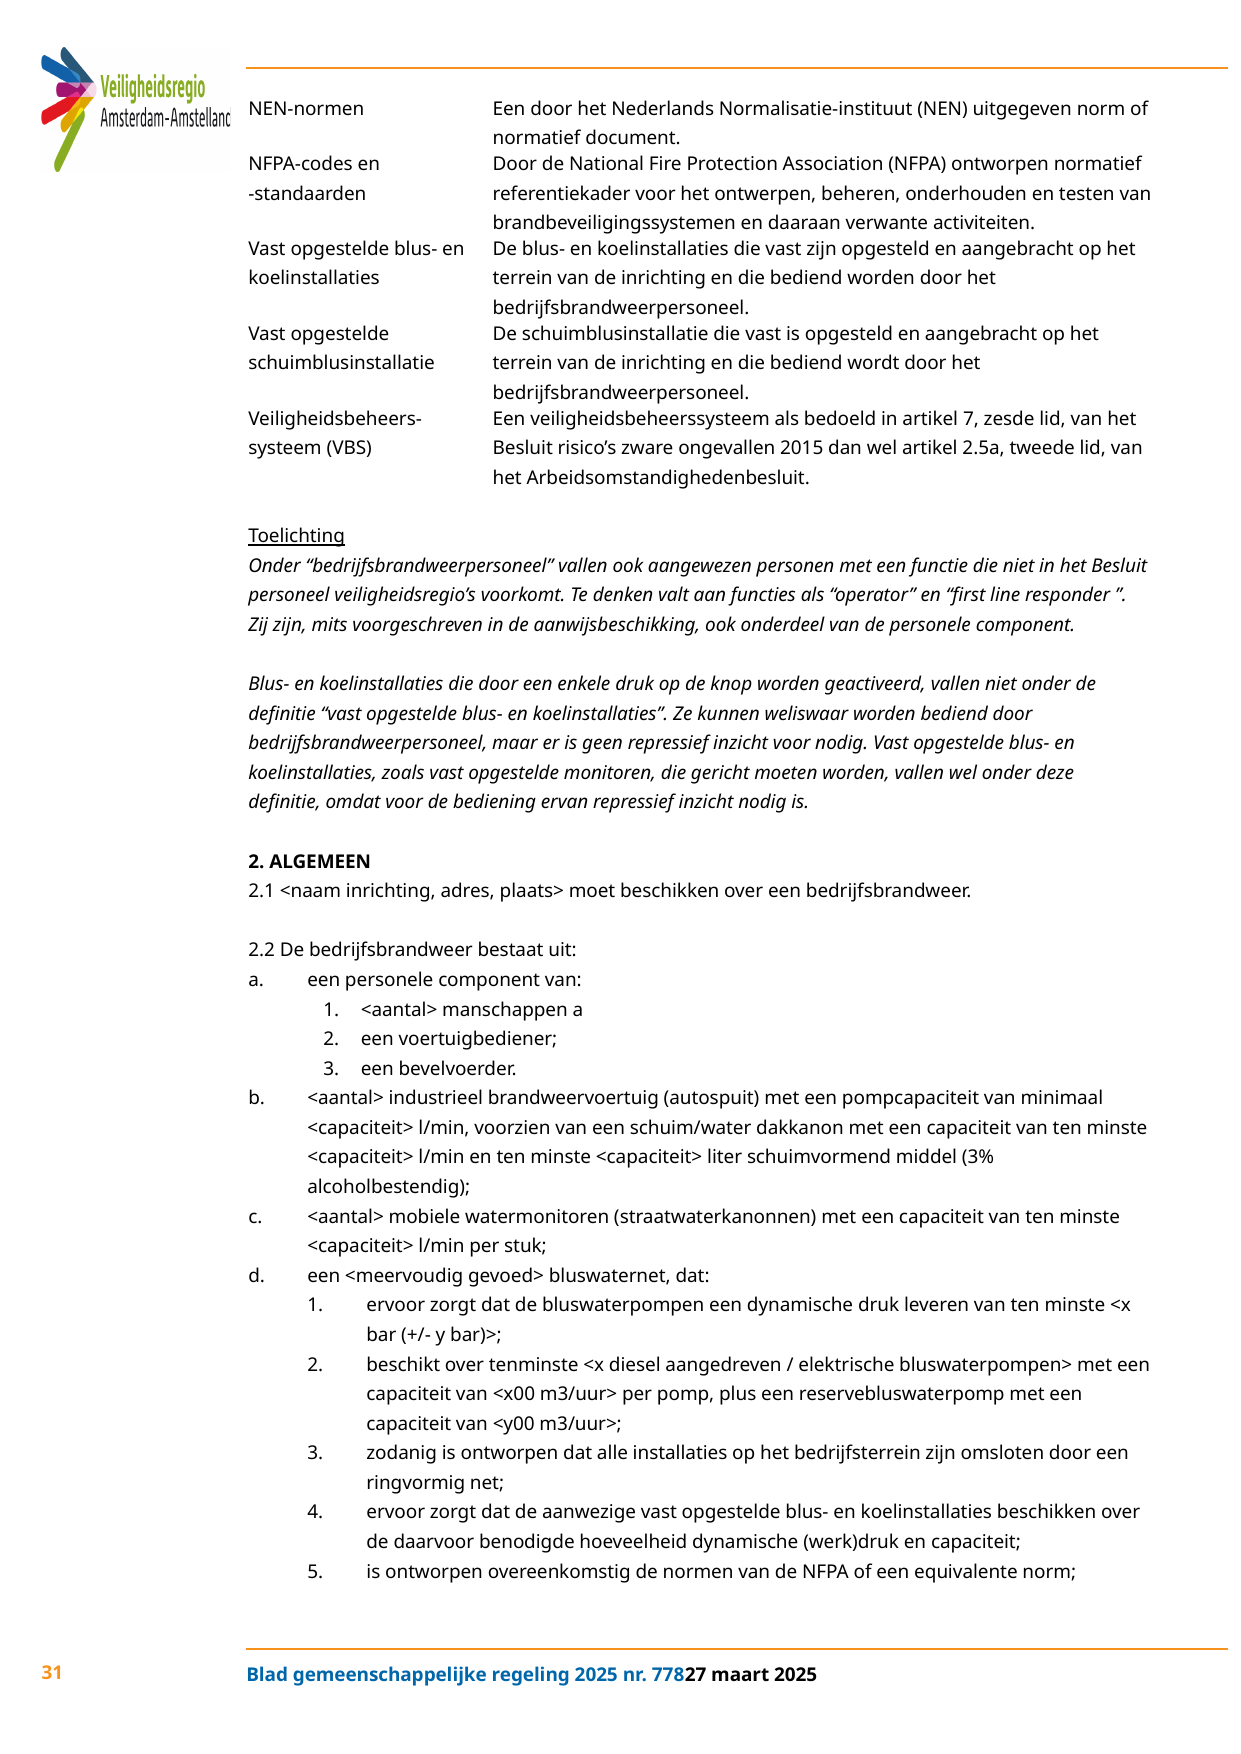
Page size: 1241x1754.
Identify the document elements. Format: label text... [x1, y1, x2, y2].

list een voertuigbediener; [323, 1025, 1152, 1051]
text Blus- en koelinstallaties die door een enkele druk op de knop worden geactiveerd, vallen niet onder de definitie “vast opgestelde blus- en koelinstallaties”. Ze kunnen weliswaar worden bediend door bedrijfsbrandweerpersoneel, maar er is geen repressief inzicht voor nodig. Vast opgestelde blus- en koelinstallaties, zoals vast opgestelde monitoren, die gericht moeten worden, vallen wel onder deze definitie, omdat voor de bediening ervan repressief inzicht nodig is. [248, 670, 1152, 814]
table_cell Vast opgestelde schuimblusinstallatie [248, 320, 492, 405]
table_cell Een door het Nederlands Normalisatie-instituut (NEN) uitgegeven norm of normatief document. [493, 95, 1152, 150]
text Onder “bedrijfsbrandweerpersoneel” vallen ook aangewezen personen met een functie die niet in het Besluit personeel veiligheidsregio’s voorkomt. Te denken valt aan functies als “operator” en “first line responder ”. Zij zijn, mits voorgeschreven in de aanwijsbeschikking, ook onderdeel van de personele component. [248, 552, 1152, 637]
text Toelichting [248, 522, 1152, 548]
table_cell NEN-normen [248, 95, 492, 150]
table_cell Vast opgestelde blus- en koelinstallaties [248, 235, 492, 320]
list beschikt over tenminste <x diesel aangedreven / elektrische bluswaterpompen> met een capaciteit van <x00 m3/uur> per pomp, plus een reservebluswaterpomp met een capaciteit van <y00 m3/uur>; [307, 1351, 1152, 1436]
list een bevelvoerder. [323, 1055, 1152, 1081]
table_cell Een veiligheidsbeheerssysteem als bedoeld in artikel 7, zesde lid, van het Besluit risico’s zware ongevallen 2015 dan wel artikel 2.5a, tweede lid, van het Arbeidsomstandighedenbesluit. [493, 405, 1152, 490]
list ervoor zorgt dat de bluswaterpompen een dynamische druk leveren van ten minste <x bar (+/- y bar)>; [307, 1292, 1152, 1347]
text 2. ALGEMEEN [248, 848, 1152, 874]
picture [41, 47, 231, 172]
list zodanig is ontworpen dat alle installaties op het bedrijfsterrein zijn omsloten door een ringvormig net; [307, 1439, 1152, 1495]
table_cell Door de National Fire Protection Association (NFPA) ontworpen normatief referentiekader voor het ontwerpen, beheren, onderhouden en testen van brandbeveiligingssystemen en daaraan verwante activiteiten. [493, 150, 1152, 235]
list <aantal> industrieel brandweervoertuig (autospuit) met een pompcapaciteit van minimaal <capaciteit> l/min, voorzien van een schuim/water dakkanon met een capaciteit van ten minste <capaciteit> l/min en ten minste <capaciteit> liter schuimvormend middel (3% alcoholbestendig); [248, 1084, 1152, 1199]
list een <meervoudig gevoed> bluswaternet, dat: [248, 1262, 1152, 1288]
table_cell De blus- en koelinstallaties die vast zijn opgesteld en aangebracht op het terrein van de inrichting en die bediend worden door het bedrijfsbrandweerpersoneel. [493, 235, 1152, 320]
table_cell Veiligheidsbeheers-systeem (VBS) [248, 405, 492, 490]
list <aantal> manschappen a [323, 996, 1152, 1022]
table_cell NFPA-codes en -standaarden [248, 150, 492, 235]
list ervoor zorgt dat de aanwezige vast opgestelde blus- en koelinstallaties beschikken over de daarvoor benodigde hoeveelheid dynamische (werk)druk en capaciteit; [307, 1499, 1152, 1554]
list is ontworpen overeenkomstig de normen van de NFPA of een equivalente norm; [307, 1558, 1152, 1584]
text 2.1 <naam inrichting, adres, plaats> moet beschikken over een bedrijfsbrandweer. [248, 877, 1152, 903]
list <aantal> mobiele watermonitoren (straatwaterkanonnen) met een capaciteit van ten minste <capaciteit> l/min per stuk; [248, 1203, 1152, 1258]
text 2.2 De bedrijfsbrandweer bestaat uit: [248, 937, 1152, 962]
list een personele component van: [248, 966, 1152, 992]
table_cell De schuimblusinstallatie die vast is opgesteld en aangebracht op het terrein van de inrichting en die bediend wordt door het bedrijfsbrandweerpersoneel. [493, 320, 1152, 405]
